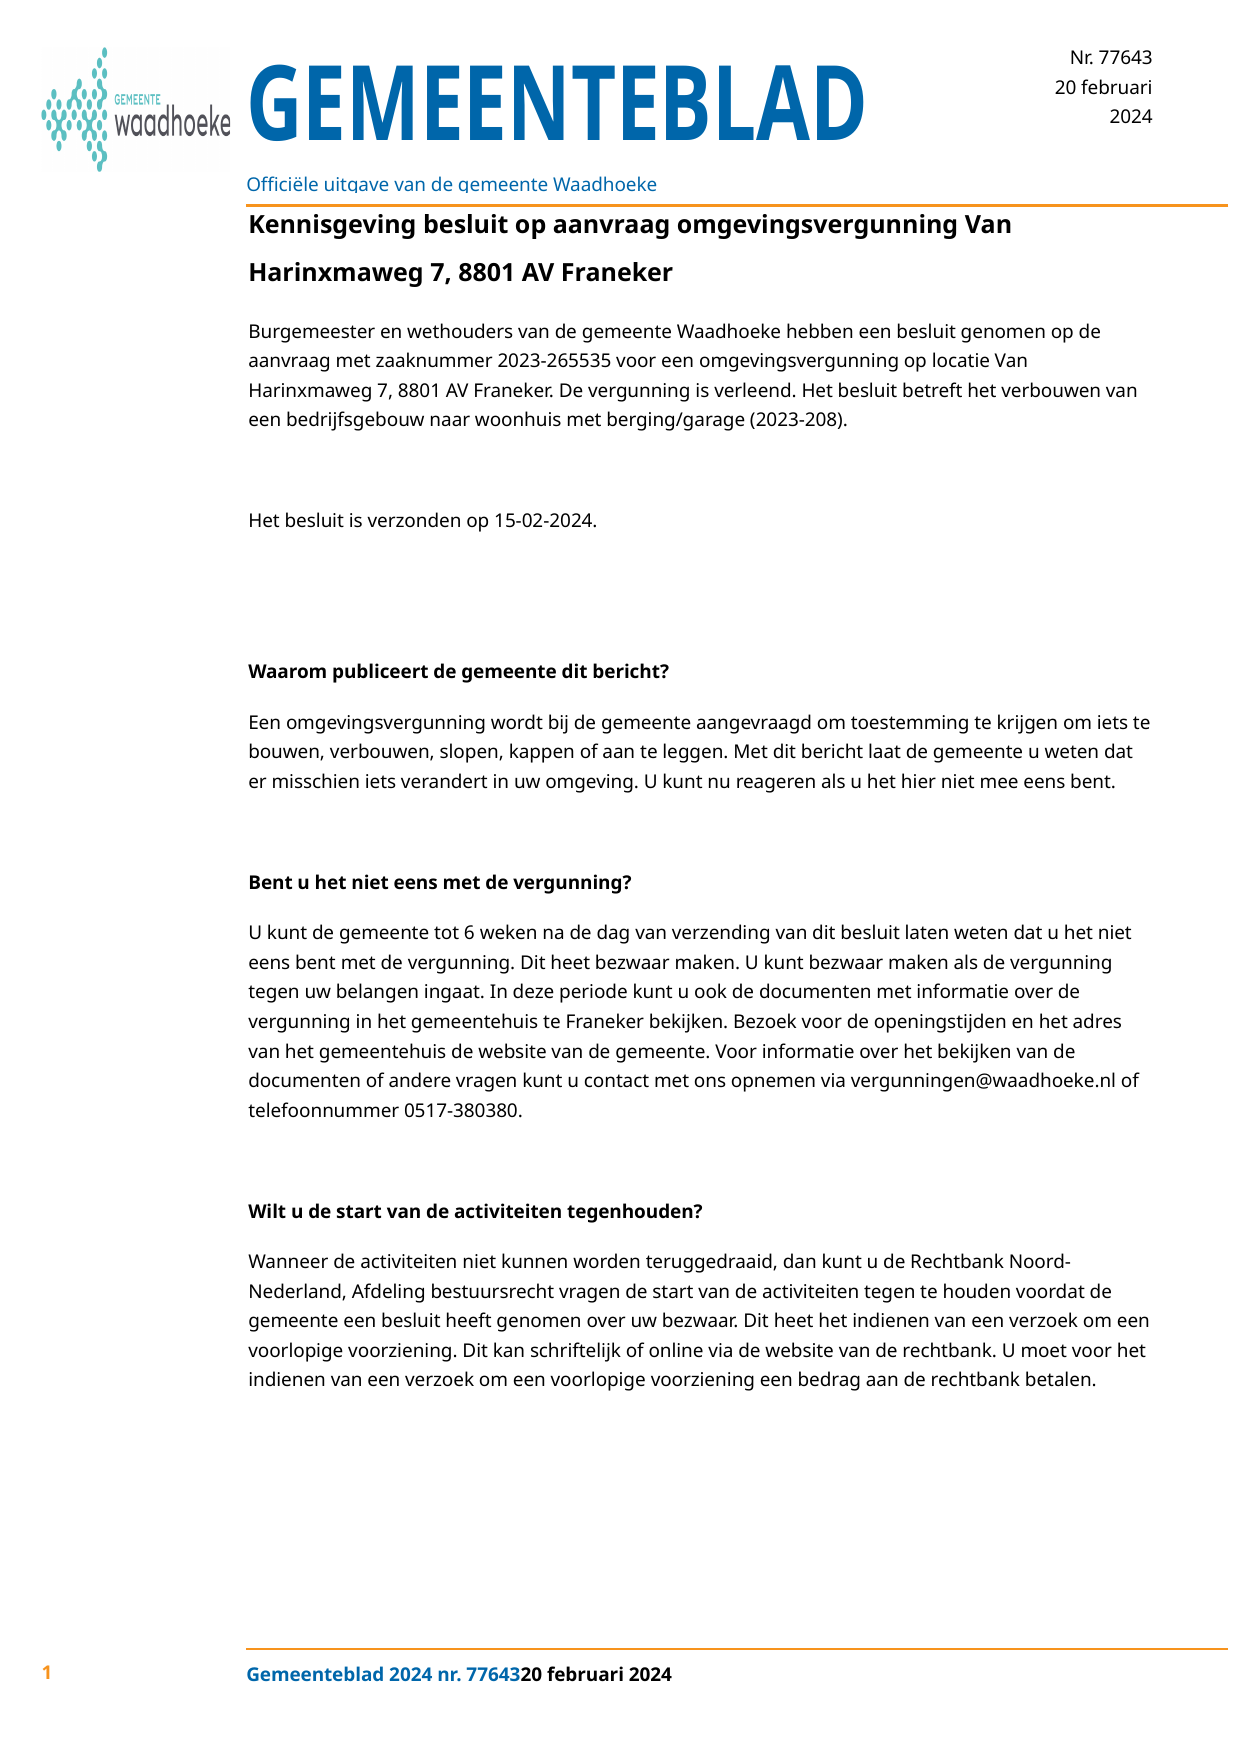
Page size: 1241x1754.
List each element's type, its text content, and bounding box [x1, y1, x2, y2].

text Wanneer de activiteiten niet kunnen worden teruggedraaid, dan kunt u de Rechtbank Noord-Nederland, Afdeling bestuursrecht vragen de start van de activiteiten tegen te houden voordat de gemeente een besluit heeft genomen over uw bezwaar. Dit heet het indienen van een verzoek om een voorlopige voorziening. Dit kan schriftelijk of online via de website van de rechtbank. U moet voor het indienen van een verzoek om een voorlopige voorziening een bedrag aan de rechtbank betalen. [248, 1248, 1152, 1392]
picture [41, 47, 231, 172]
text Het besluit is verzonden op 15-02-2024. [248, 507, 1152, 533]
text Waarom publiceert de gemeente dit bericht? [248, 659, 1152, 684]
text Bent u het niet eens met de vergunning? [248, 869, 1152, 895]
text Burgemeester en wethouders van de gemeente Waadhoeke hebben een besluit genomen op de aanvraag met zaaknummer 2023-265535 voor een omgevingsvergunning op locatie Van Harinxmaweg 7, 8801 AV Franeker. De vergunning is verleend. Het besluit betreft het verbouwen van een bedrijfsgebouw naar woonhuis met berging/garage (2023-208). [248, 318, 1152, 432]
text U kunt de gemeente tot 6 weken na de dag van verzending van dit besluit laten weten dat u het niet eens bent met de vergunning. Dit heet bezwaar maken. U kunt bezwaar maken als de vergunning tegen uw belangen ingaat. In deze periode kunt u ook de documenten met informatie over de vergunning in het gemeentehuis te Franeker bekijken. Bezoek voor de openingstijden en het adres van het gemeentehuis de website van de gemeente. Voor informatie over het bekijken van de documenten of andere vragen kunt u contact met ons opnemen via vergunningen@waadhoeke.nl of telefoonnummer 0517-380380. [248, 919, 1152, 1123]
text Een omgevingsvergunning wordt bij de gemeente aangevraagd om toestemming te krijgen om iets te bouwen, verbouwen, slopen, kappen of aan te leggen. Met dit bericht laat de gemeente u weten dat er misschien iets verandert in uw omgeving. U kunt nu reageren als u het hier niet mee eens bent. [248, 709, 1152, 794]
text Wilt u de start van de activiteiten tegenhouden? [248, 1198, 1152, 1224]
text Kennisgeving besluit op aanvraag omgevingsvergunning Van Harinxmaweg 7, 8801 AV Franeker [248, 207, 1152, 288]
